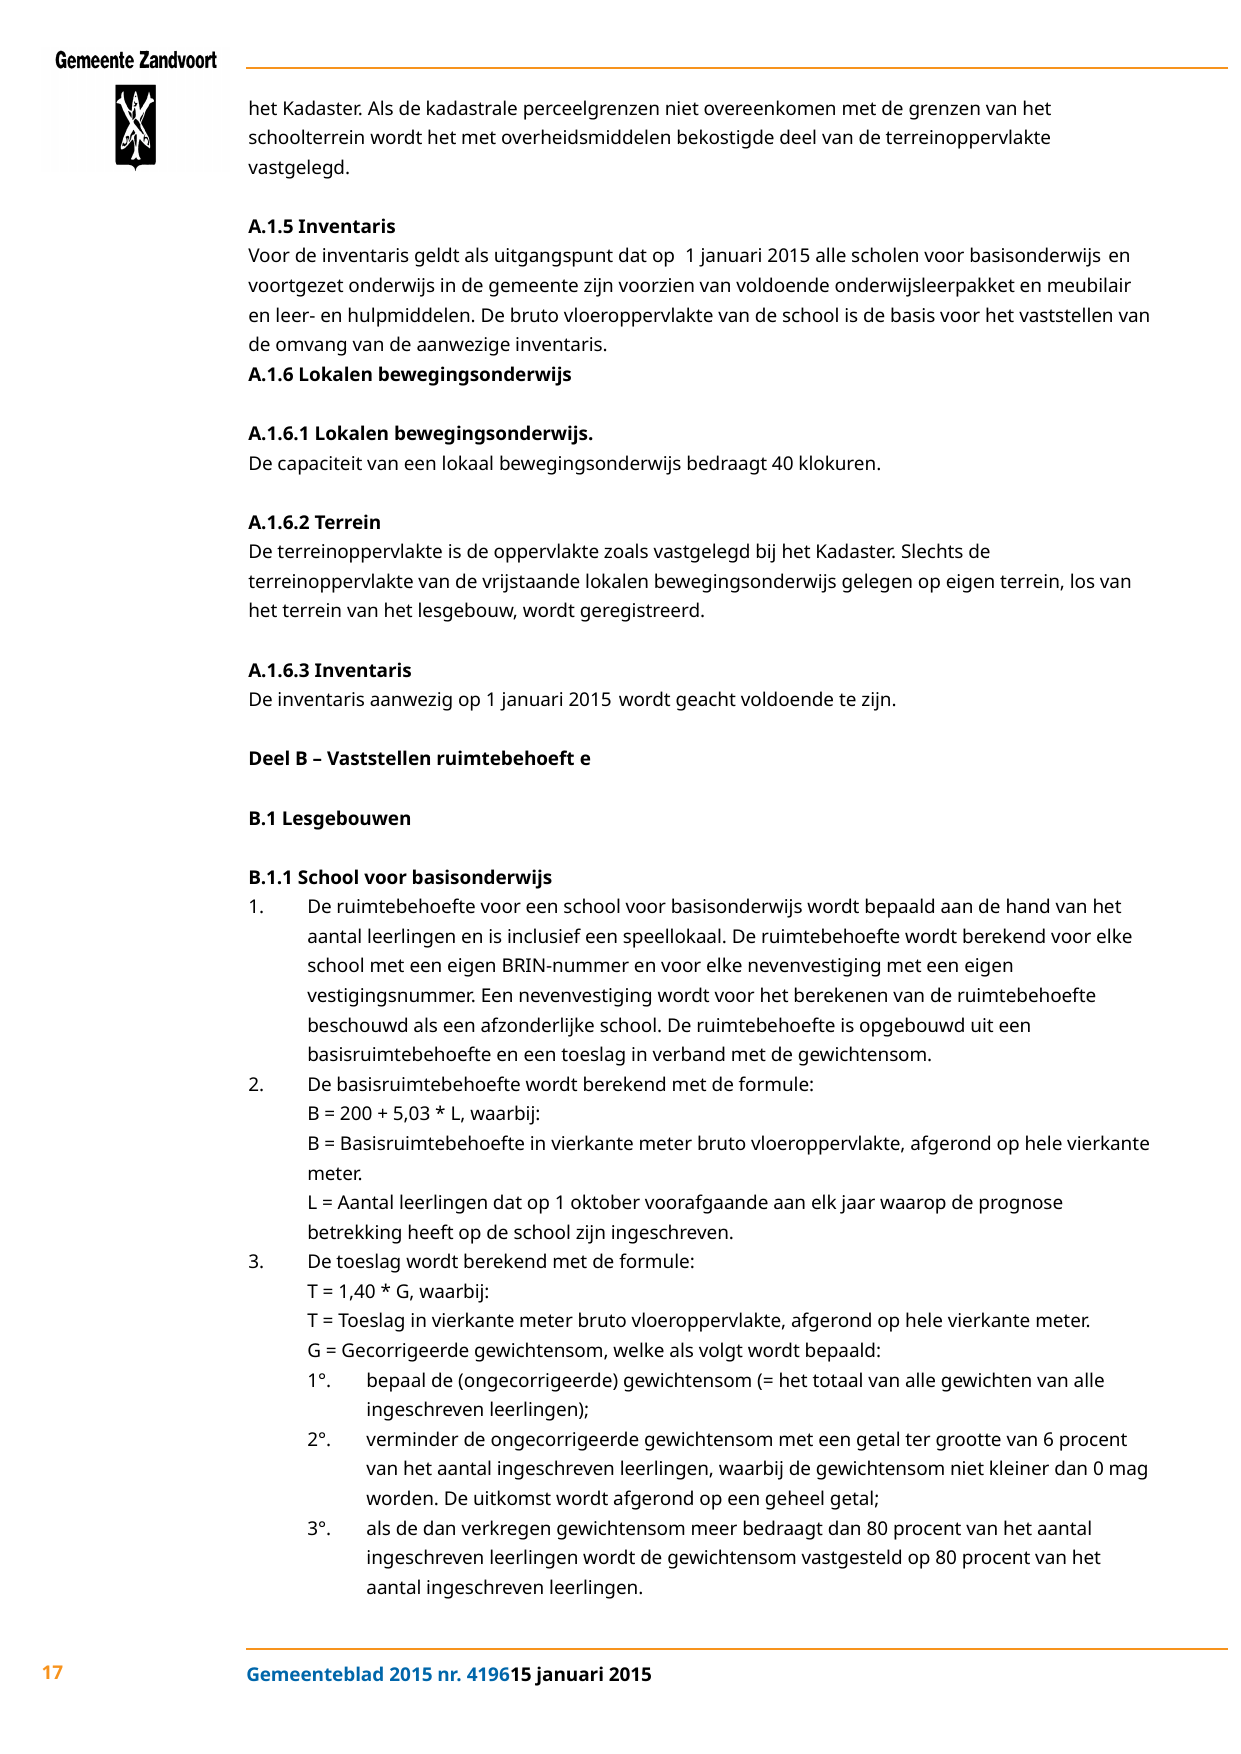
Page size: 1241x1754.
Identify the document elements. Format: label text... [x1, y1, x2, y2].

list B = 200 + 5,03 * L, waarbij: [248, 1101, 1152, 1126]
text Voor de inventaris geldt als uitgangspunt dat op 1 januari 2015 alle scholen voor basisonderwijs en voortgezet onderwijs in de gemeente zijn voorzien van voldoende onderwijsleerpakket en meubilair en leer- en hulpmiddelen. De bruto vloeroppervlakte van de school is de basis voor het vaststellen van de omvang van de aanwezige inventaris. [248, 243, 1152, 357]
text A.1.6 Lokalen bewegingsonderwijs [248, 361, 1152, 387]
list L = Aantal leerlingen dat op 1 oktober voorafgaande aan elk jaar waarop de prognose betrekking heeft op de school zijn ingeschreven. [248, 1189, 1152, 1245]
text De capaciteit van een lokaal bewegingsonderwijs bedraagt 40 klokuren. [248, 450, 1152, 476]
list T = Toeslag in vierkante meter bruto vloeroppervlakte, afgerond op hele vierkante meter. [248, 1308, 1152, 1333]
text B.1 Lesgebouwen [248, 805, 1152, 831]
list verminder de ongecorrigeerde gewichtensom met een getal ter grootte van 6 procent van het aantal ingeschreven leerlingen, waarbij de gewichtensom niet kleiner dan 0 mag worden. De uitkomst wordt afgerond op een geheel getal; [307, 1426, 1152, 1511]
text het Kadaster. Als de kadastrale perceelgrenzen niet overeenkomen met de grenzen van het schoolterrein wordt het met overheidsmiddelen bekostigde deel van de terreinoppervlakte vastgelegd. [248, 95, 1152, 180]
list G = Gecorrigeerde gewichtensom, welke als volgt wordt bepaald: [248, 1337, 1152, 1363]
text De inventaris aanwezig op 1 januari 2015 wordt geacht voldoende te zijn. [248, 686, 1152, 712]
text A.1.6.2 Terrein [248, 509, 1152, 535]
picture [41, 47, 231, 172]
list De basisruimtebehoefte wordt berekend met de formule: [248, 1071, 1152, 1097]
list T = 1,40 * G, waarbij: [248, 1278, 1152, 1304]
list bepaal de (ongecorrigeerde) gewichtensom (= het totaal van alle gewichten van alle ingeschreven leerlingen); [307, 1367, 1152, 1422]
list als de dan verkregen gewichtensom meer bedraagt dan 80 procent van het aantal ingeschreven leerlingen wordt de gewichtensom vastgesteld op 80 procent van het aantal ingeschreven leerlingen. [307, 1515, 1152, 1600]
list De ruimtebehoefte voor een school voor basisonderwijs wordt bepaald aan de hand van het aantal leerlingen en is inclusief een speellokaal. De ruimtebehoefte wordt berekend voor elke school met een eigen BRIN-nummer en voor elke nevenvestiging met een eigen vestigingsnummer. Een nevenvestiging wordt voor het berekenen van de ruimtebehoefte beschouwd als een afzonderlijke school. De ruimtebehoefte is opgebouwd uit een basisruimtebehoefte en een toeslag in verband met de gewichtensom. [248, 893, 1152, 1067]
text Deel B – Vaststellen ruimtebehoeft e [248, 746, 1152, 771]
text A.1.6.3 Inventaris [248, 657, 1152, 683]
text B.1.1 School voor basisonderwijs [248, 864, 1152, 890]
text A.1.6.1 Lokalen bewegingsonderwijs. [248, 420, 1152, 446]
text A.1.5 Inventaris [248, 213, 1152, 239]
list B = Basisruimtebehoefte in vierkante meter bruto vloeroppervlakte, afgerond op hele vierkante meter. [248, 1130, 1152, 1186]
list De toeslag wordt berekend met de formule: [248, 1248, 1152, 1274]
text De terreinoppervlakte is de oppervlakte zoals vastgelegd bij het Kadaster. Slechts de terreinoppervlakte van de vrijstaande lokalen bewegingsonderwijs gelegen op eigen terrein, los van het terrein van het lesgebouw, wordt geregistreerd. [248, 538, 1152, 623]
